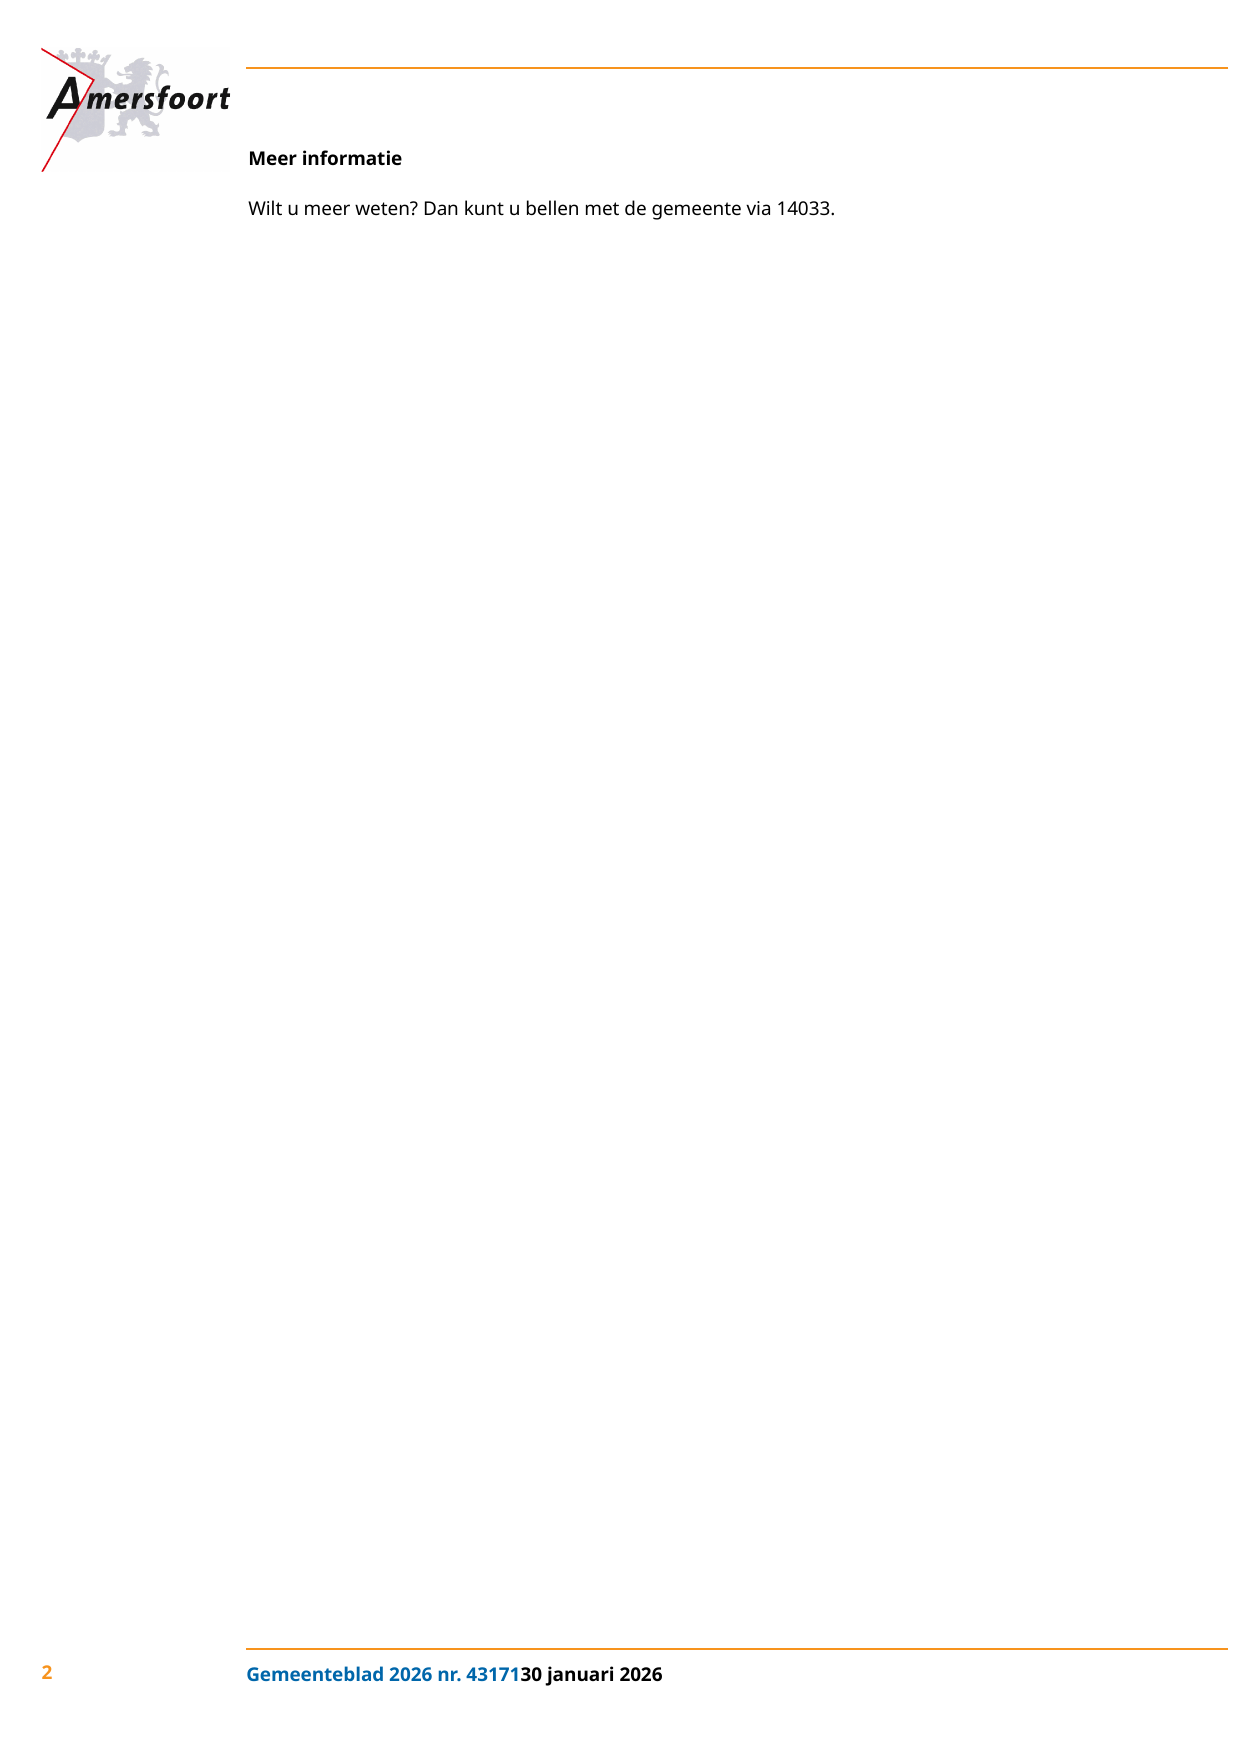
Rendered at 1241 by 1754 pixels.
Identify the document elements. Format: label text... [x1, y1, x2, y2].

text Wilt u meer weten? Dan kunt u bellen met de gemeente via 14033. [248, 196, 1152, 221]
text Meer informatie [248, 145, 1152, 171]
picture [41, 47, 231, 172]
